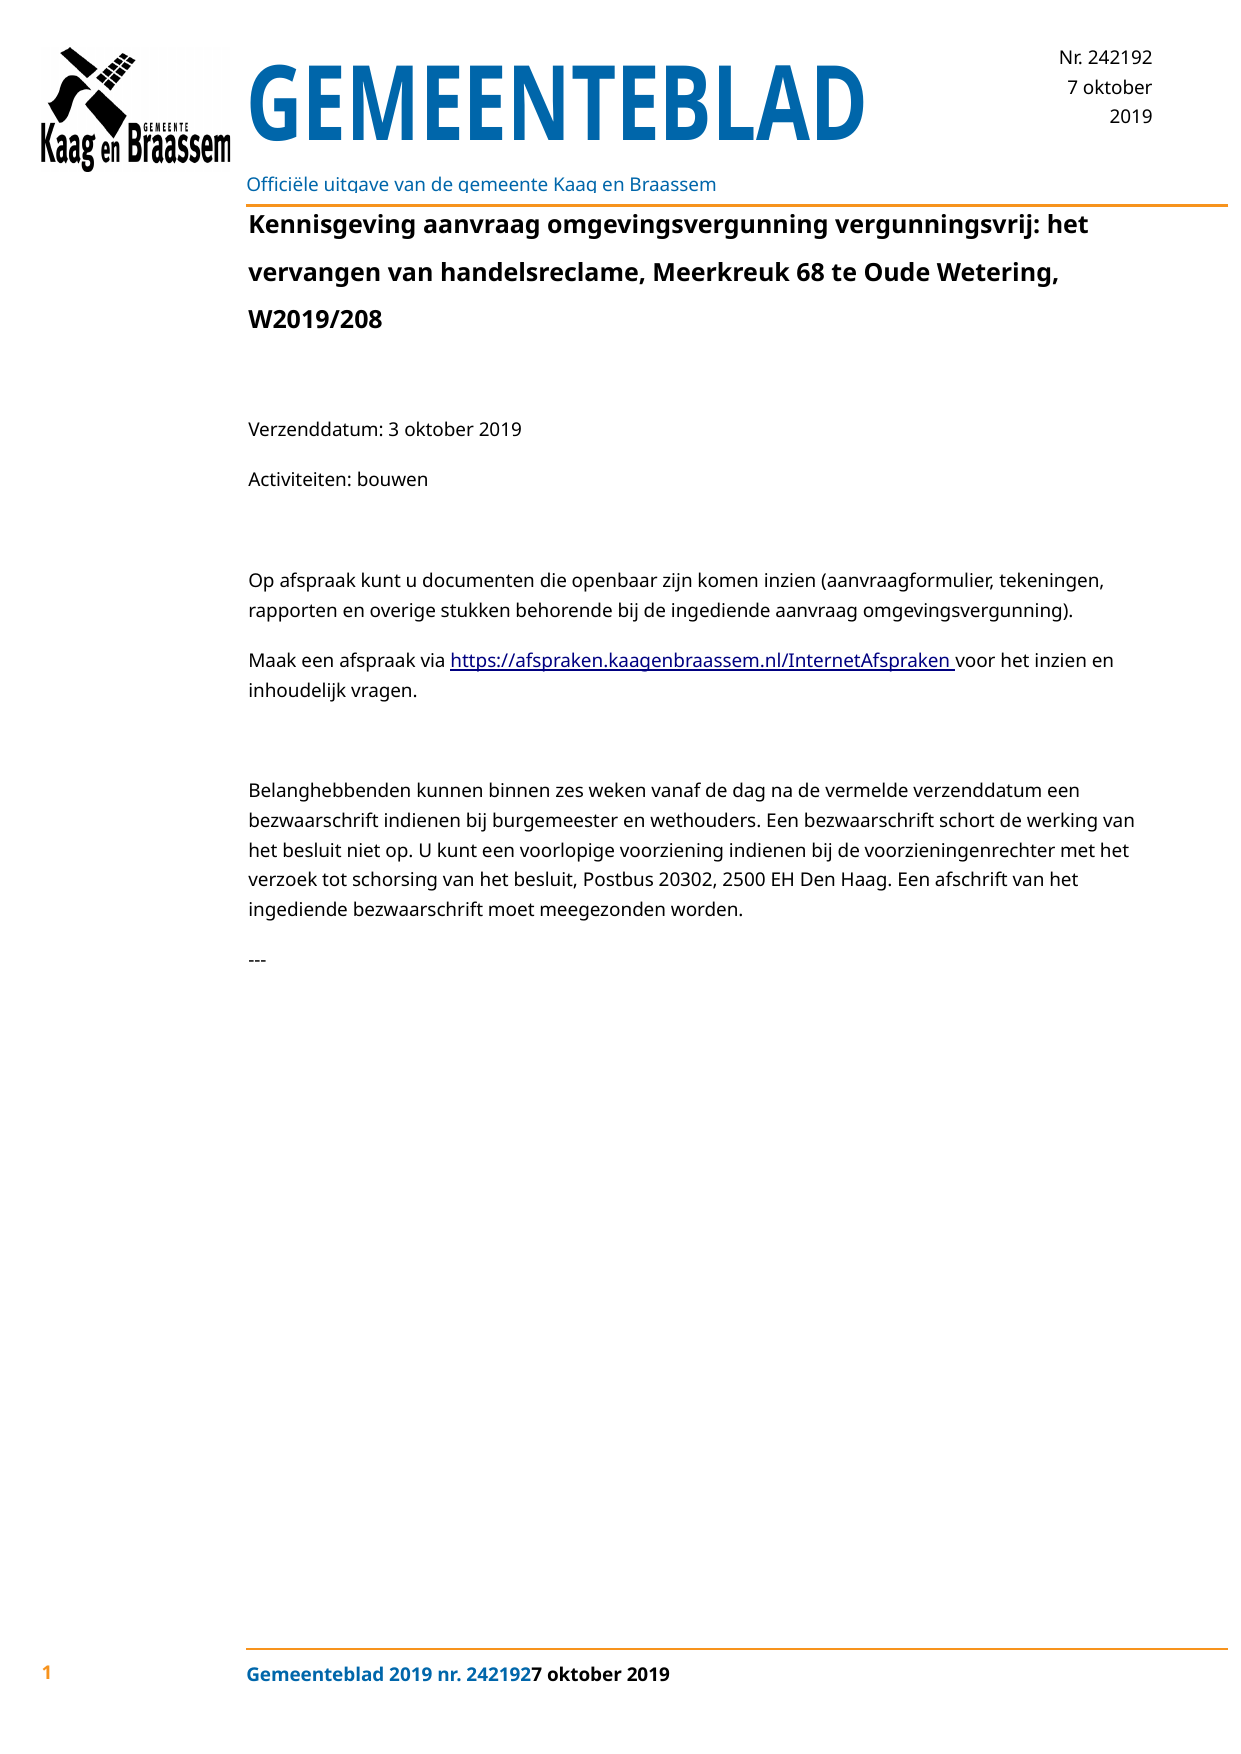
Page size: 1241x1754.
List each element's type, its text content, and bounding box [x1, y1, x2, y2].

text Verzenddatum: 3 oktober 2019 [248, 416, 1152, 442]
text Kennisgeving aanvraag omgevingsvergunning vergunningsvrij: het vervangen van handelsreclame, Meerkreuk 68 te Oude Wetering, W2019/208 [248, 207, 1152, 336]
text --- [248, 946, 1152, 972]
text Belanghebbenden kunnen binnen zes weken vanaf de dag na de vermelde verzenddatum een bezwaarschrift indienen bij burgemeester en wethouders. Een bezwaarschrift schort de werking van het besluit niet op. U kunt een voorlopige voorziening indienen bij de voorzieningenrechter met het verzoek tot schorsing van het besluit, Postbus 20302, 2500 EH Den Haag. Een afschrift van het ingediende bezwaarschrift moet meegezonden worden. [248, 778, 1152, 922]
picture [41, 47, 231, 172]
text Op afspraak kunt u documenten die openbaar zijn komen inzien (aanvraagformulier, tekeningen, rapporten en overige stukken behorende bij de ingediende aanvraag omgevingsvergunning). [248, 567, 1152, 622]
text Maak een afspraak via https://afspraken.kaagenbraassem.nl/InternetAfspraken voor het inzien en inhoudelijk vragen. [248, 647, 1152, 702]
text Activiteiten: bouwen [248, 466, 1152, 492]
